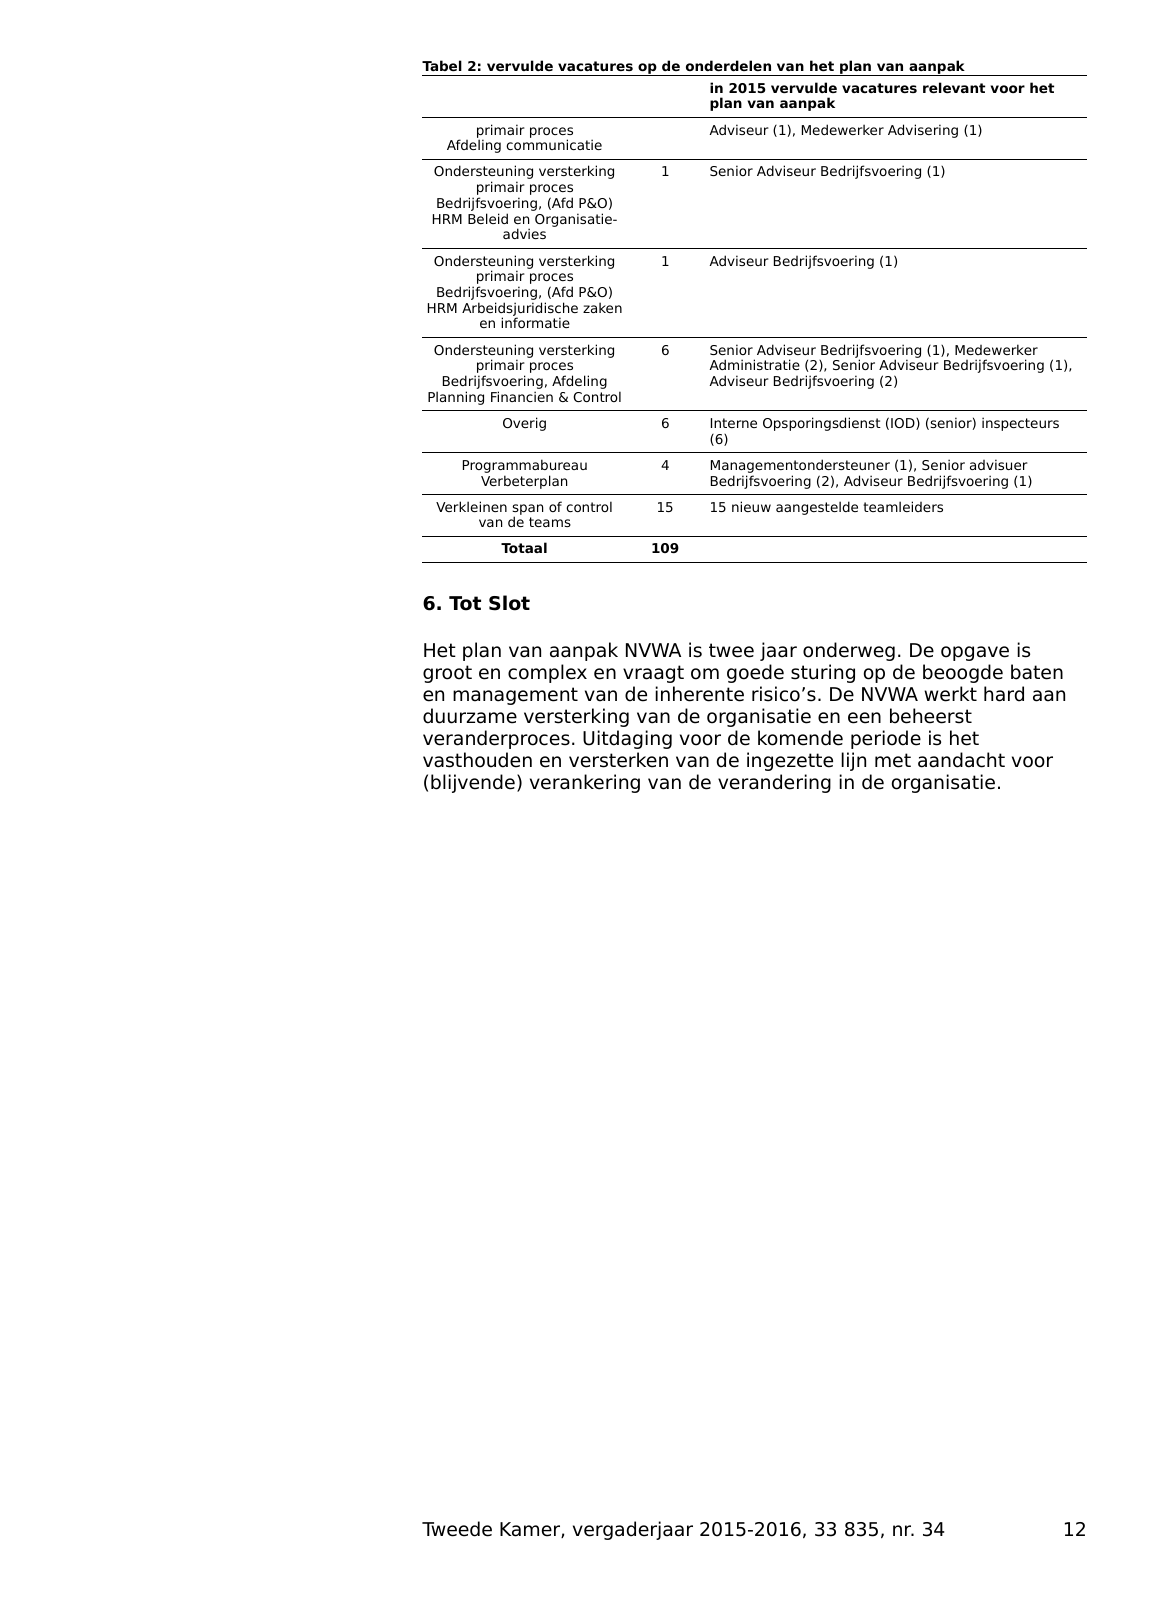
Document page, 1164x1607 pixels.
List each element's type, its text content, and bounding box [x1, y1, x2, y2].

table_cell Interne Opsporingsdienst (IOD) (senior) inspecteurs (6) [703, 411, 1087, 452]
table_cell Adviseur (1), Medewerker Advisering (1) [703, 118, 1087, 158]
table_header Tabel 2: vervulde vacatures op de onderdelen van het plan van aanpak [422, 59, 1087, 75]
table_cell Ondersteuning versterking primair proces Bedrijfsvoering, (Afd P&O) HRM Arbeidsjuridische zaken en informatie [422, 249, 627, 337]
table_cell [627, 118, 703, 158]
text Het plan van aanpak NVWA is twee jaar onderweg. De opgave is groot en complex en vraagt om goede sturing op de beoogde baten en management van de inherente risico’s. De NVWA werkt hard aan duurzame versterking van de organisatie en een beheerst veranderproces. Uitdaging voor de komende periode is het vasthouden en versterken van de ingezette lijn met aandacht voor (blijvende) verankering van de verandering in de organisatie. [422, 640, 1087, 794]
table_cell 109 [627, 537, 703, 562]
table_cell primair proces Afdeling communicatie [422, 118, 627, 158]
table_cell Ondersteuning versterking primair proces Bedrijfsvoering, Afdeling Planning Financien & Control [422, 338, 627, 410]
table_cell Adviseur Bedrijfsvoering (1) [703, 249, 1087, 337]
table_cell Managementondersteuner (1), Senior advisuer Bedrijfsvoering (2), Adviseur Bedrijfsvoering (1) [703, 453, 1087, 494]
table_cell 4 [627, 453, 703, 494]
table_cell 6 [627, 411, 703, 452]
table_cell 1 [627, 160, 703, 248]
table_cell 1 [627, 249, 703, 337]
table_cell Verkleinen span of control van de teams [422, 495, 627, 536]
table_cell [422, 76, 703, 117]
table_cell Senior Adviseur Bedrijfsvoering (1), Medewerker Administratie (2), Senior Adviseur Bedrijfsvoering (1), Adviseur Bedrijfsvoering (2) [703, 338, 1087, 410]
subtitle 6. Tot Slot [422, 593, 1087, 615]
table_cell 15 [627, 495, 703, 536]
table_cell Totaal [422, 537, 627, 562]
table_cell Ondersteuning versterking primair proces Bedrijfsvoering, (Afd P&O) HRM Beleid en Organisatie-advies [422, 160, 627, 248]
table_cell 15 nieuw aangestelde teamleiders [703, 495, 1087, 536]
table_cell Programmabureau Verbeterplan [422, 453, 627, 494]
table_cell [703, 537, 1087, 562]
table_cell in 2015 vervulde vacatures relevant voor het plan van aanpak [703, 76, 1087, 117]
table_cell Senior Adviseur Bedrijfsvoering (1) [703, 160, 1087, 248]
table_cell Overig [422, 411, 627, 452]
table_cell 6 [627, 338, 703, 410]
